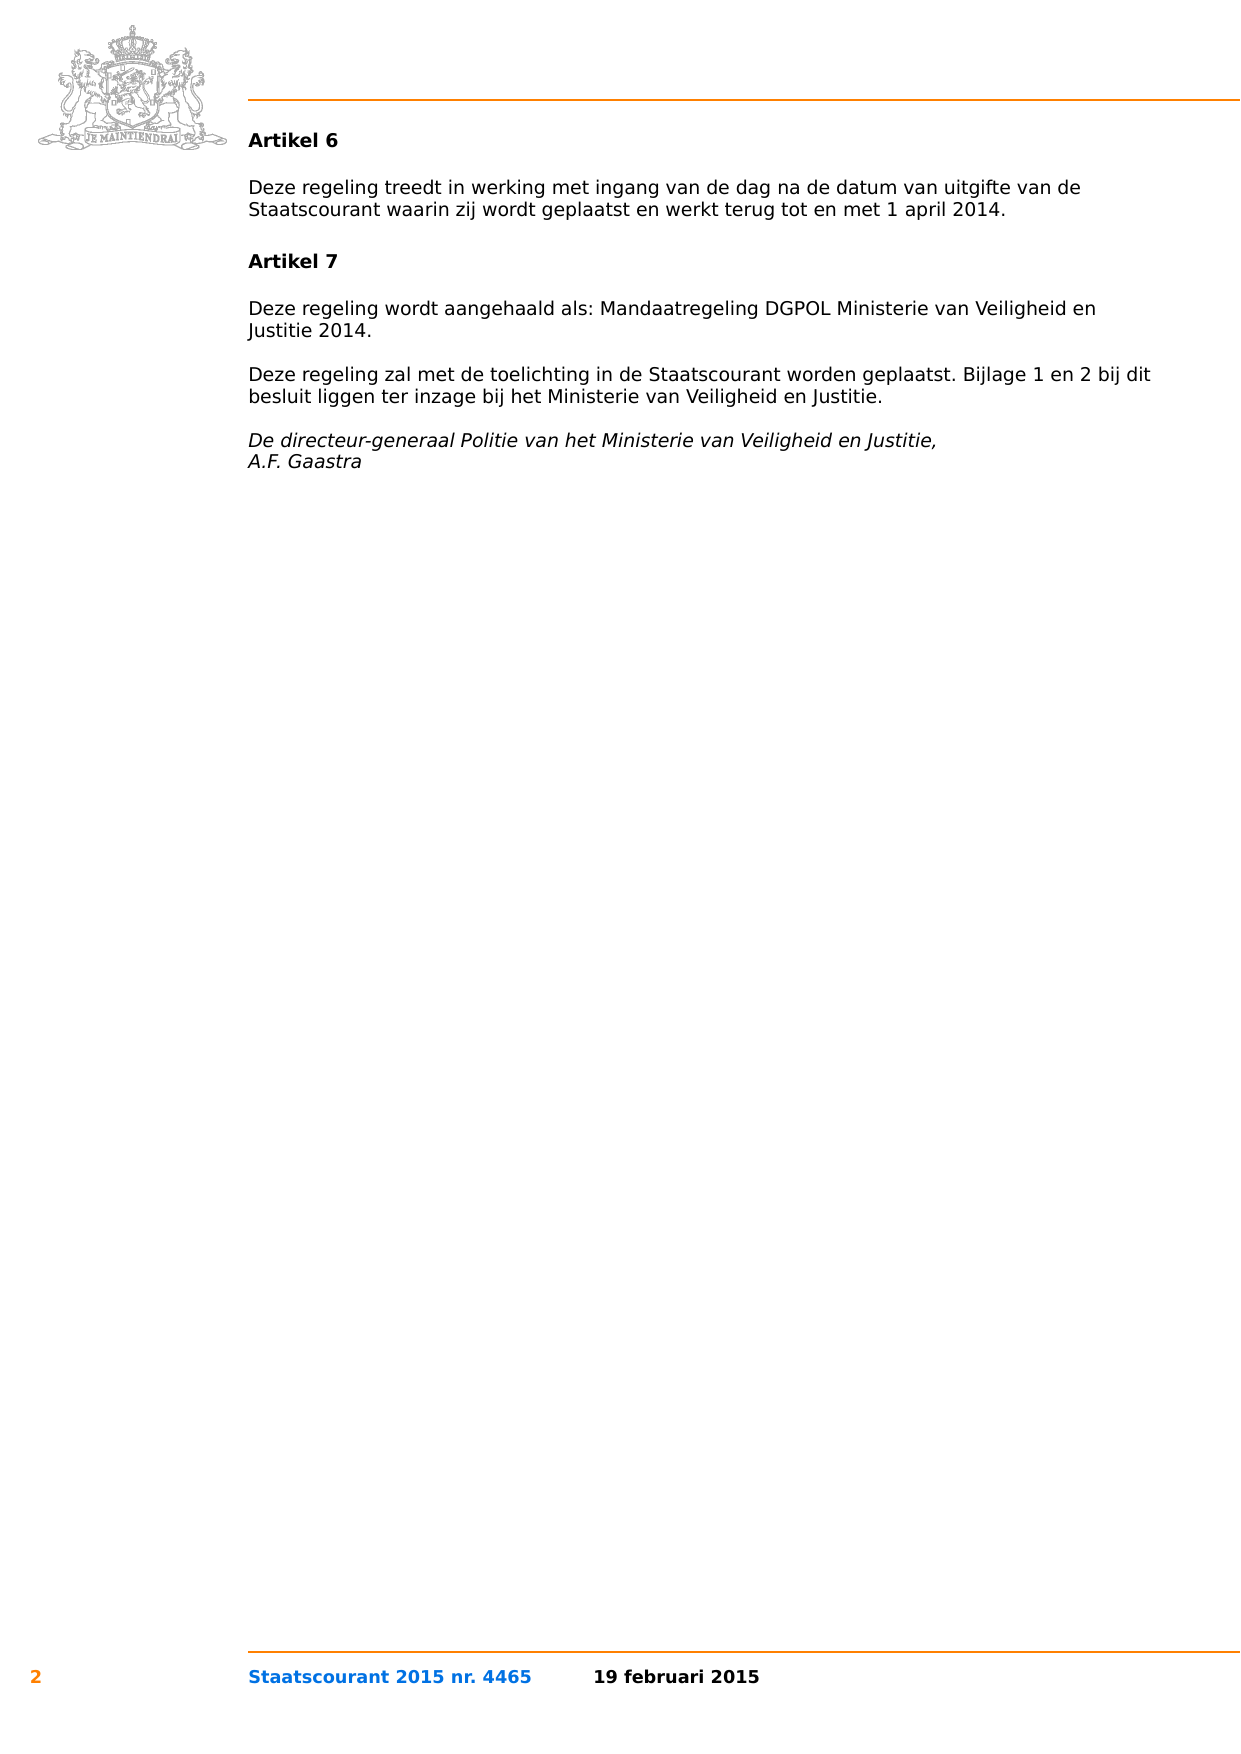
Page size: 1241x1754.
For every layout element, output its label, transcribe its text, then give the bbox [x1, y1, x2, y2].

subtitle Artikel 7 [248, 251, 1163, 273]
text De directeur-generaal Politie van het Ministerie van Veiligheid en Justitie, A.F. Gaastra [248, 429, 1163, 473]
picture [38, 25, 227, 150]
subtitle Artikel 6 [248, 130, 1163, 152]
text Deze regeling treedt in werking met ingang van de dag na de datum van uitgifte van de Staatscourant waarin zij wordt geplaatst en werkt terug tot en met 1 april 2014. [248, 177, 1163, 221]
text Deze regeling zal met de toelichting in de Staatscourant worden geplaatst. Bijlage 1 en 2 bij dit besluit liggen ter inzage bij het Ministerie van Veiligheid en Justitie. [248, 364, 1163, 408]
text Deze regeling wordt aangehaald als: Mandaatregeling DGPOL Ministerie van Veiligheid en Justitie 2014. [248, 298, 1163, 342]
